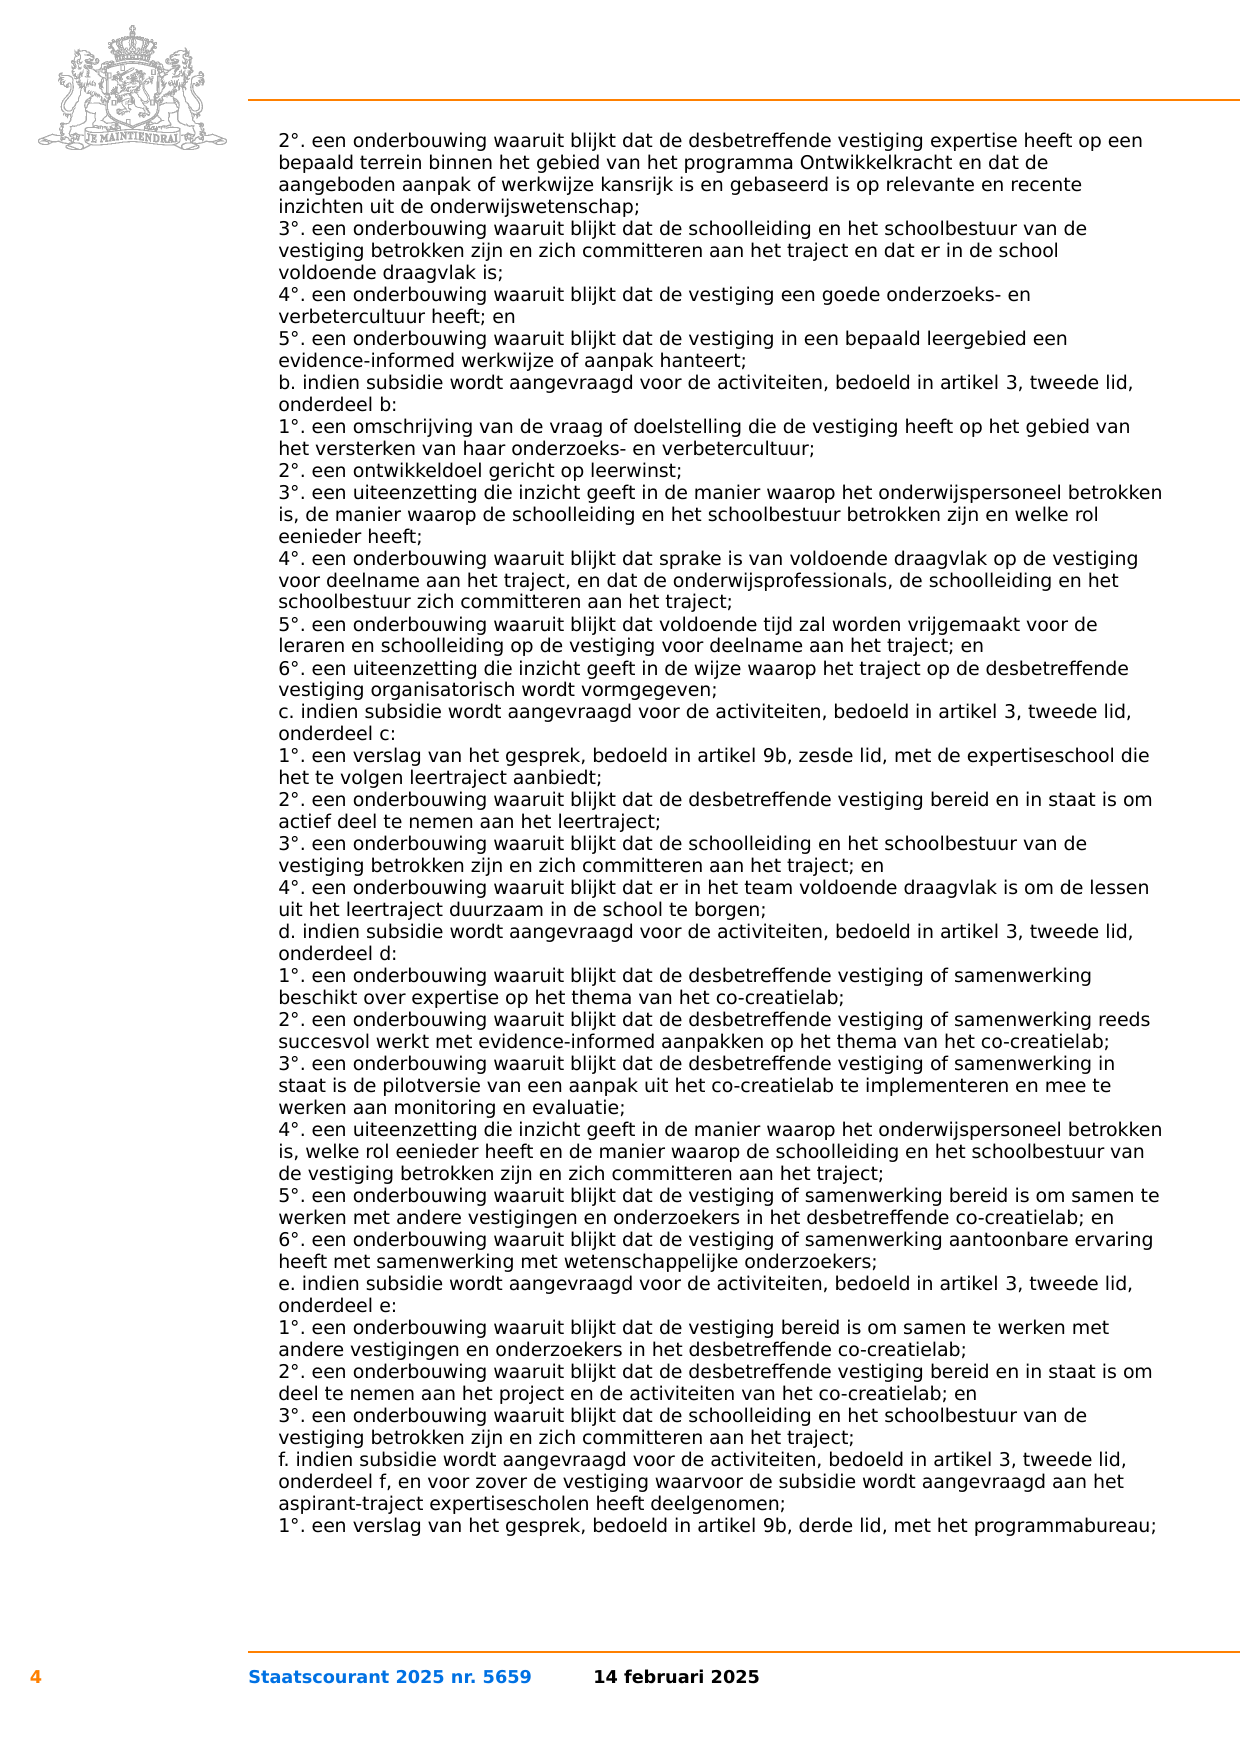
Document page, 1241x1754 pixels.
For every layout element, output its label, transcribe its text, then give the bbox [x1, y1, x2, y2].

text 3°. een onderbouwing waaruit blijkt dat de schoolleiding en het schoolbestuur van de vestiging betrokken zijn en zich committeren aan het traject; en [278, 833, 1163, 877]
text 1°. een verslag van het gesprek, bedoeld in artikel 9b, zesde lid, met de expertiseschool die het te volgen leertraject aanbiedt; [278, 745, 1163, 789]
picture [38, 25, 227, 150]
text 3°. een onderbouwing waaruit blijkt dat de schoolleiding en het schoolbestuur van de vestiging betrokken zijn en zich committeren aan het traject en dat er in de school voldoende draagvlak is; [278, 218, 1163, 284]
text 4°. een onderbouwing waaruit blijkt dat sprake is van voldoende draagvlak op de vestiging voor deelname aan het traject, en dat de onderwijsprofessionals, de schoolleiding en het schoolbestuur zich committeren aan het traject; [278, 547, 1163, 613]
text 1°. een verslag van het gesprek, bedoeld in artikel 9b, derde lid, met het programmabureau; [278, 1514, 1163, 1537]
text 6°. een uiteenzetting die inzicht geeft in de wijze waarop het traject op de desbetreffende vestiging organisatorisch wordt vormgegeven; [278, 657, 1163, 701]
text 2°. een onderbouwing waaruit blijkt dat de desbetreffende vestiging of samenwerking reeds succesvol werkt met evidence-informed aanpakken op het thema van het co-creatielab; [278, 1009, 1163, 1053]
text d. indien subsidie wordt aangevraagd voor de activiteiten, bedoeld in artikel 3, tweede lid, onderdeel d: [278, 921, 1163, 965]
text 2°. een onderbouwing waaruit blijkt dat de desbetreffende vestiging bereid en in staat is om deel te nemen aan het project en de activiteiten van het co-creatielab; en [278, 1361, 1163, 1405]
text 2°. een ontwikkeldoel gericht op leerwinst; [278, 459, 1163, 482]
text b. indien subsidie wordt aangevraagd voor de activiteiten, bedoeld in artikel 3, tweede lid, onderdeel b: [278, 372, 1163, 416]
text 2°. een onderbouwing waaruit blijkt dat de desbetreffende vestiging expertise heeft op een bepaald terrein binnen het gebied van het programma Ontwikkelkracht en dat de aangeboden aanpak of werkwijze kansrijk is en gebaseerd is op relevante en recente inzichten uit de onderwijswetenschap; [278, 130, 1163, 218]
text 5°. een onderbouwing waaruit blijkt dat voldoende tijd zal worden vrijgemaakt voor de leraren en schoolleiding op de vestiging voor deelname aan het traject; en [278, 613, 1163, 657]
text f. indien subsidie wordt aangevraagd voor de activiteiten, bedoeld in artikel 3, tweede lid, onderdeel f, en voor zover de vestiging waarvoor de subsidie wordt aangevraagd aan het aspirant-traject expertisescholen heeft deelgenomen; [278, 1449, 1163, 1514]
text 3°. een onderbouwing waaruit blijkt dat de desbetreffende vestiging of samenwerking in staat is de pilotversie van een aanpak uit het co-creatielab te implementeren en mee te werken aan monitoring en evaluatie; [278, 1053, 1163, 1119]
text 1°. een onderbouwing waaruit blijkt dat de desbetreffende vestiging of samenwerking beschikt over expertise op het thema van het co-creatielab; [278, 965, 1163, 1009]
text e. indien subsidie wordt aangevraagd voor de activiteiten, bedoeld in artikel 3, tweede lid, onderdeel e: [278, 1273, 1163, 1317]
text 3°. een uiteenzetting die inzicht geeft in de manier waarop het onderwijspersoneel betrokken is, de manier waarop de schoolleiding en het schoolbestuur betrokken zijn en welke rol eenieder heeft; [278, 482, 1163, 547]
text c. indien subsidie wordt aangevraagd voor de activiteiten, bedoeld in artikel 3, tweede lid, onderdeel c: [278, 701, 1163, 745]
text 5°. een onderbouwing waaruit blijkt dat de vestiging in een bepaald leergebied een evidence-informed werkwijze of aanpak hanteert; [278, 328, 1163, 372]
text 1°. een omschrijving van de vraag of doelstelling die de vestiging heeft op het gebied van het versterken van haar onderzoeks- en verbetercultuur; [278, 416, 1163, 459]
text 4°. een onderbouwing waaruit blijkt dat de vestiging een goede onderzoeks- en verbetercultuur heeft; en [278, 284, 1163, 328]
text 1°. een onderbouwing waaruit blijkt dat de vestiging bereid is om samen te werken met andere vestigingen en onderzoekers in het desbetreffende co-creatielab; [278, 1317, 1163, 1361]
text 5°. een onderbouwing waaruit blijkt dat de vestiging of samenwerking bereid is om samen te werken met andere vestigingen en onderzoekers in het desbetreffende co-creatielab; en [278, 1185, 1163, 1229]
text 3°. een onderbouwing waaruit blijkt dat de schoolleiding en het schoolbestuur van de vestiging betrokken zijn en zich committeren aan het traject; [278, 1405, 1163, 1449]
text 2°. een onderbouwing waaruit blijkt dat de desbetreffende vestiging bereid en in staat is om actief deel te nemen aan het leertraject; [278, 789, 1163, 833]
text 4°. een onderbouwing waaruit blijkt dat er in het team voldoende draagvlak is om de lessen uit het leertraject duurzaam in de school te borgen; [278, 877, 1163, 921]
text 6°. een onderbouwing waaruit blijkt dat de vestiging of samenwerking aantoonbare ervaring heeft met samenwerking met wetenschappelijke onderzoekers; [278, 1229, 1163, 1273]
text 4°. een uiteenzetting die inzicht geeft in de manier waarop het onderwijspersoneel betrokken is, welke rol eenieder heeft en de manier waarop de schoolleiding en het schoolbestuur van de vestiging betrokken zijn en zich committeren aan het traject; [278, 1119, 1163, 1185]
